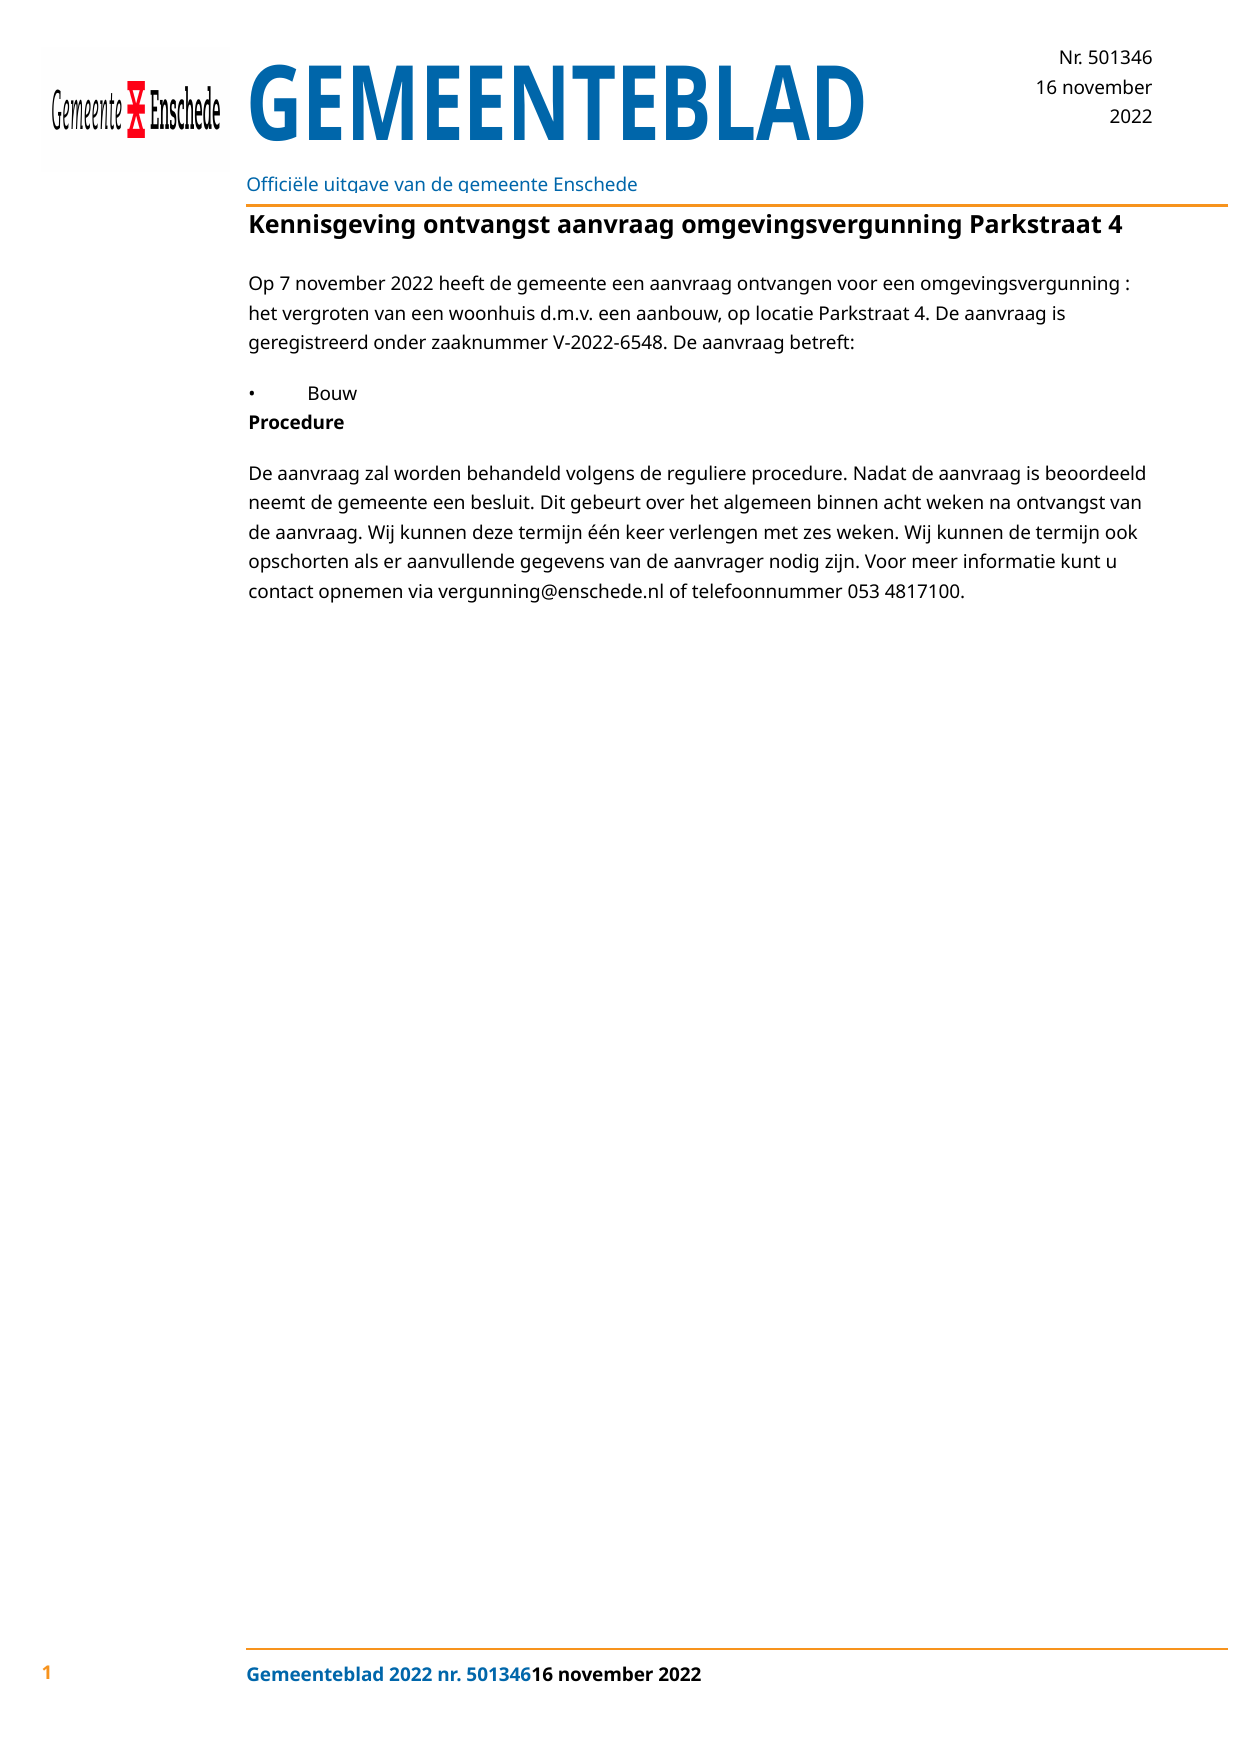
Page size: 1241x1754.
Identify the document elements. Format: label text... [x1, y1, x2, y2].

text De aanvraag zal worden behandeld volgens de reguliere procedure. Nadat de aanvraag is beoordeeld neemt de gemeente een besluit. Dit gebeurt over het algemeen binnen acht weken na ontvangst van de aanvraag. Wij kunnen deze termijn één keer verlengen met zes weken. Wij kunnen de termijn ook opschorten als er aanvullende gegevens van de aanvrager nodig zijn. Voor meer informatie kunt u contact opnemen via vergunning@enschede.nl of telefoonnummer 053 4817100. [248, 460, 1152, 604]
text Op 7 november 2022 heeft de gemeente een aanvraag ontvangen voor een omgevingsvergunning : het vergroten van een woonhuis d.m.v. een aanbouw, op locatie Parkstraat 4. De aanvraag is geregistreerd onder zaaknummer V-2022-6548. De aanvraag betreft: [248, 270, 1152, 355]
list Bouw [248, 380, 1152, 406]
picture [41, 47, 231, 172]
text Procedure [248, 409, 1152, 435]
text Kennisgeving ontvangst aanvraag omgevingsvergunning Parkstraat 4 [248, 207, 1152, 241]
